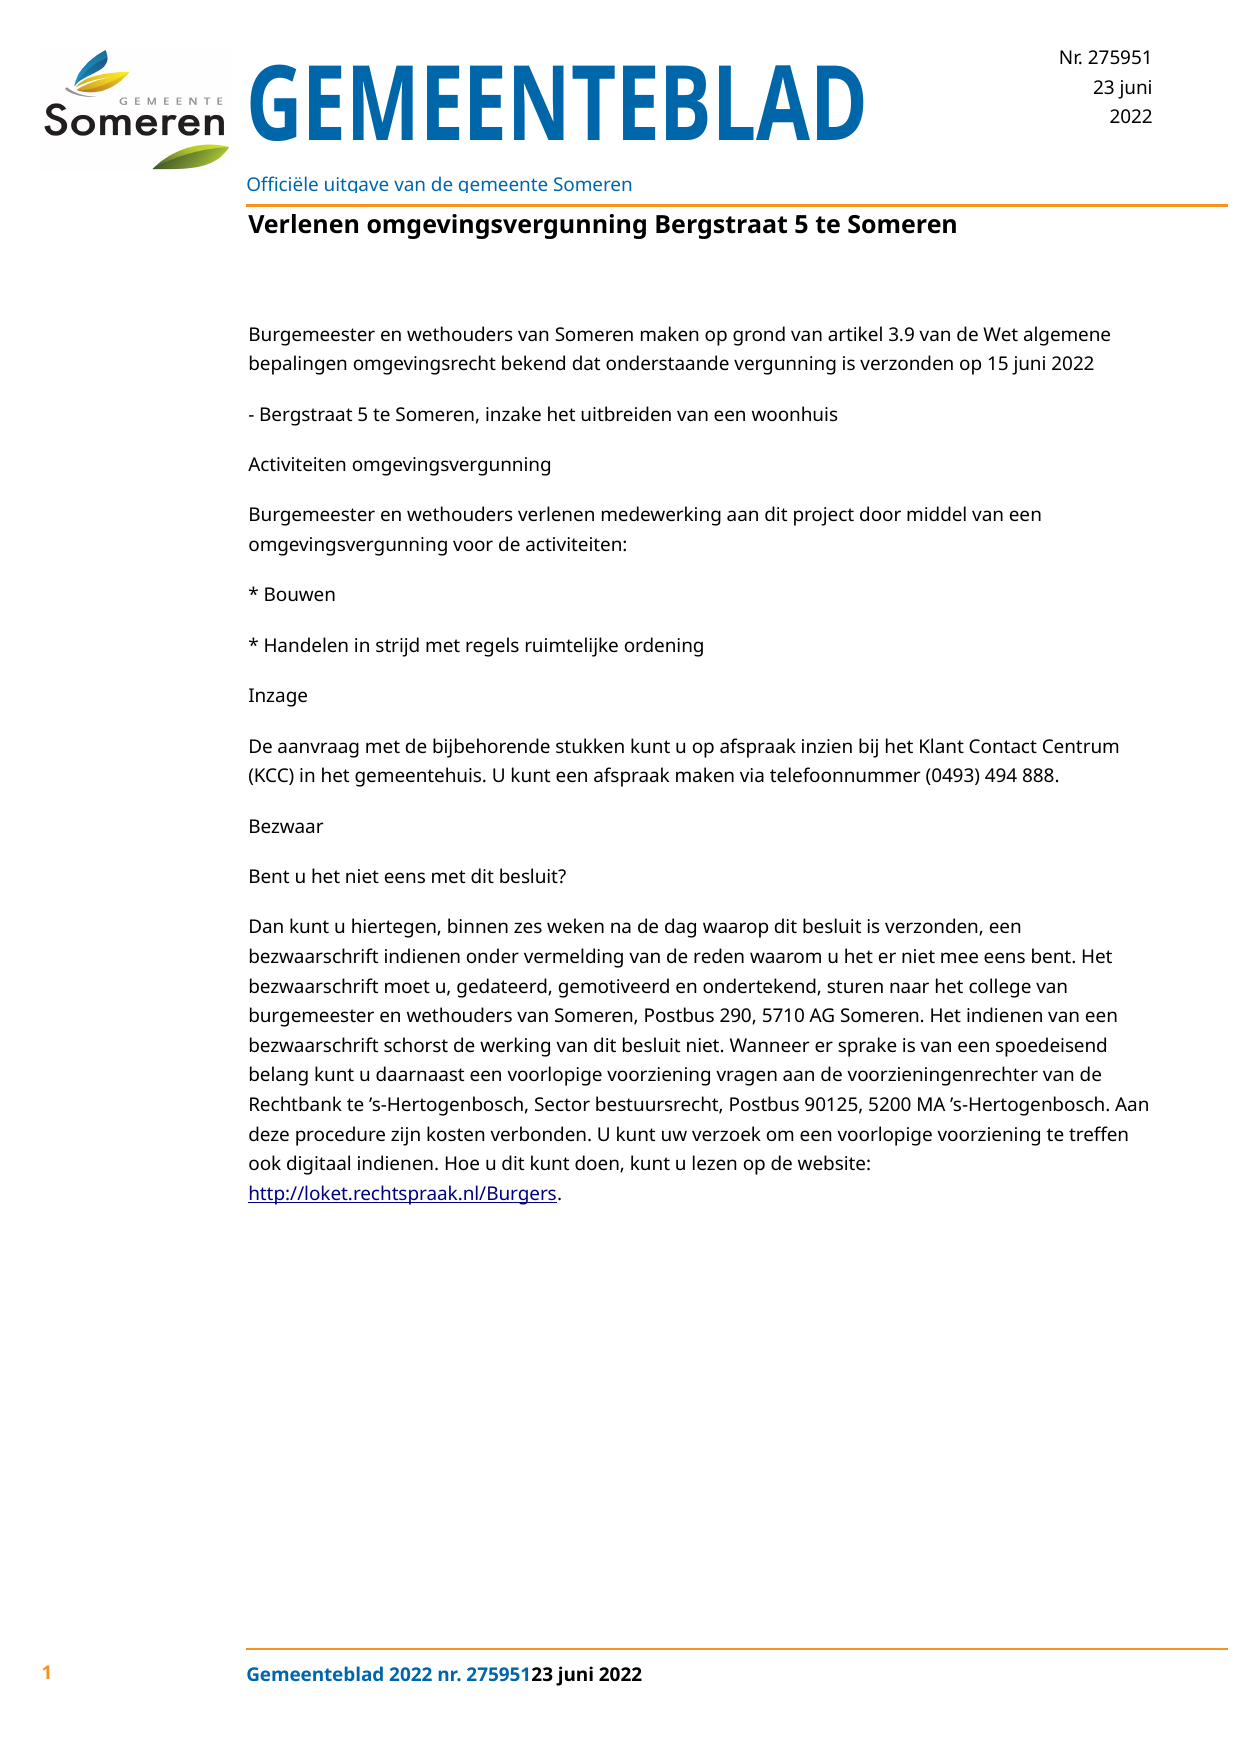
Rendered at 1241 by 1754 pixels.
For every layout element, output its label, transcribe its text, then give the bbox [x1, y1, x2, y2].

text De aanvraag met de bijbehorende stukken kunt u op afspraak inzien bij het Klant Contact Centrum (KCC) in het gemeentehuis. U kunt een afspraak maken via telefoonnummer (0493) 494 888. [248, 733, 1152, 788]
text * Handelen in strijd met regels ruimtelijke ordening [248, 632, 1152, 658]
text Bent u het niet eens met dit besluit? [248, 863, 1152, 889]
text * Bouwen [248, 582, 1152, 607]
text Verlenen omgevingsvergunning Bergstraat 5 te Someren [248, 207, 1152, 241]
picture [41, 47, 231, 172]
text Dan kunt u hiertegen, binnen zes weken na de dag waarop dit besluit is verzonden, een bezwaarschrift indienen onder vermelding van de reden waarom u het er niet mee eens bent. Het bezwaarschrift moet u, gedateerd, gemotiveerd en ondertekend, sturen naar het college van burgemeester en wethouders van Someren, Postbus 290, 5710 AG Someren. Het indienen van een bezwaarschrift schorst de werking van dit besluit niet. Wanneer er sprake is van een spoedeisend belang kunt u daarnaast een voorlopige voorziening vragen aan de voorzieningenrechter van de Rechtbank te ’s-Hertogenbosch, Sector bestuursrecht, Postbus 90125, 5200 MA ’s-Hertogenbosch. Aan deze procedure zijn kosten verbonden. U kunt uw verzoek om een voorlopige voorziening te treffen ook digitaal indienen. Hoe u dit kunt doen, kunt u lezen op de website: http://loket.rechtspraak.nl/Burgers. [248, 914, 1152, 1206]
text - Bergstraat 5 te Someren, inzake het uitbreiden van een woonhuis [248, 401, 1152, 426]
text Bezwaar [248, 813, 1152, 838]
text Burgemeester en wethouders verlenen medewerking aan dit project door middel van een omgevingsvergunning voor de activiteiten: [248, 502, 1152, 557]
text Activiteiten omgevingsvergunning [248, 451, 1152, 477]
text Burgemeester en wethouders van Someren maken op grond van artikel 3.9 van de Wet algemene bepalingen omgevingsrecht bekend dat onderstaande vergunning is verzonden op 15 juni 2022 [248, 321, 1152, 376]
text Inzage [248, 682, 1152, 708]
